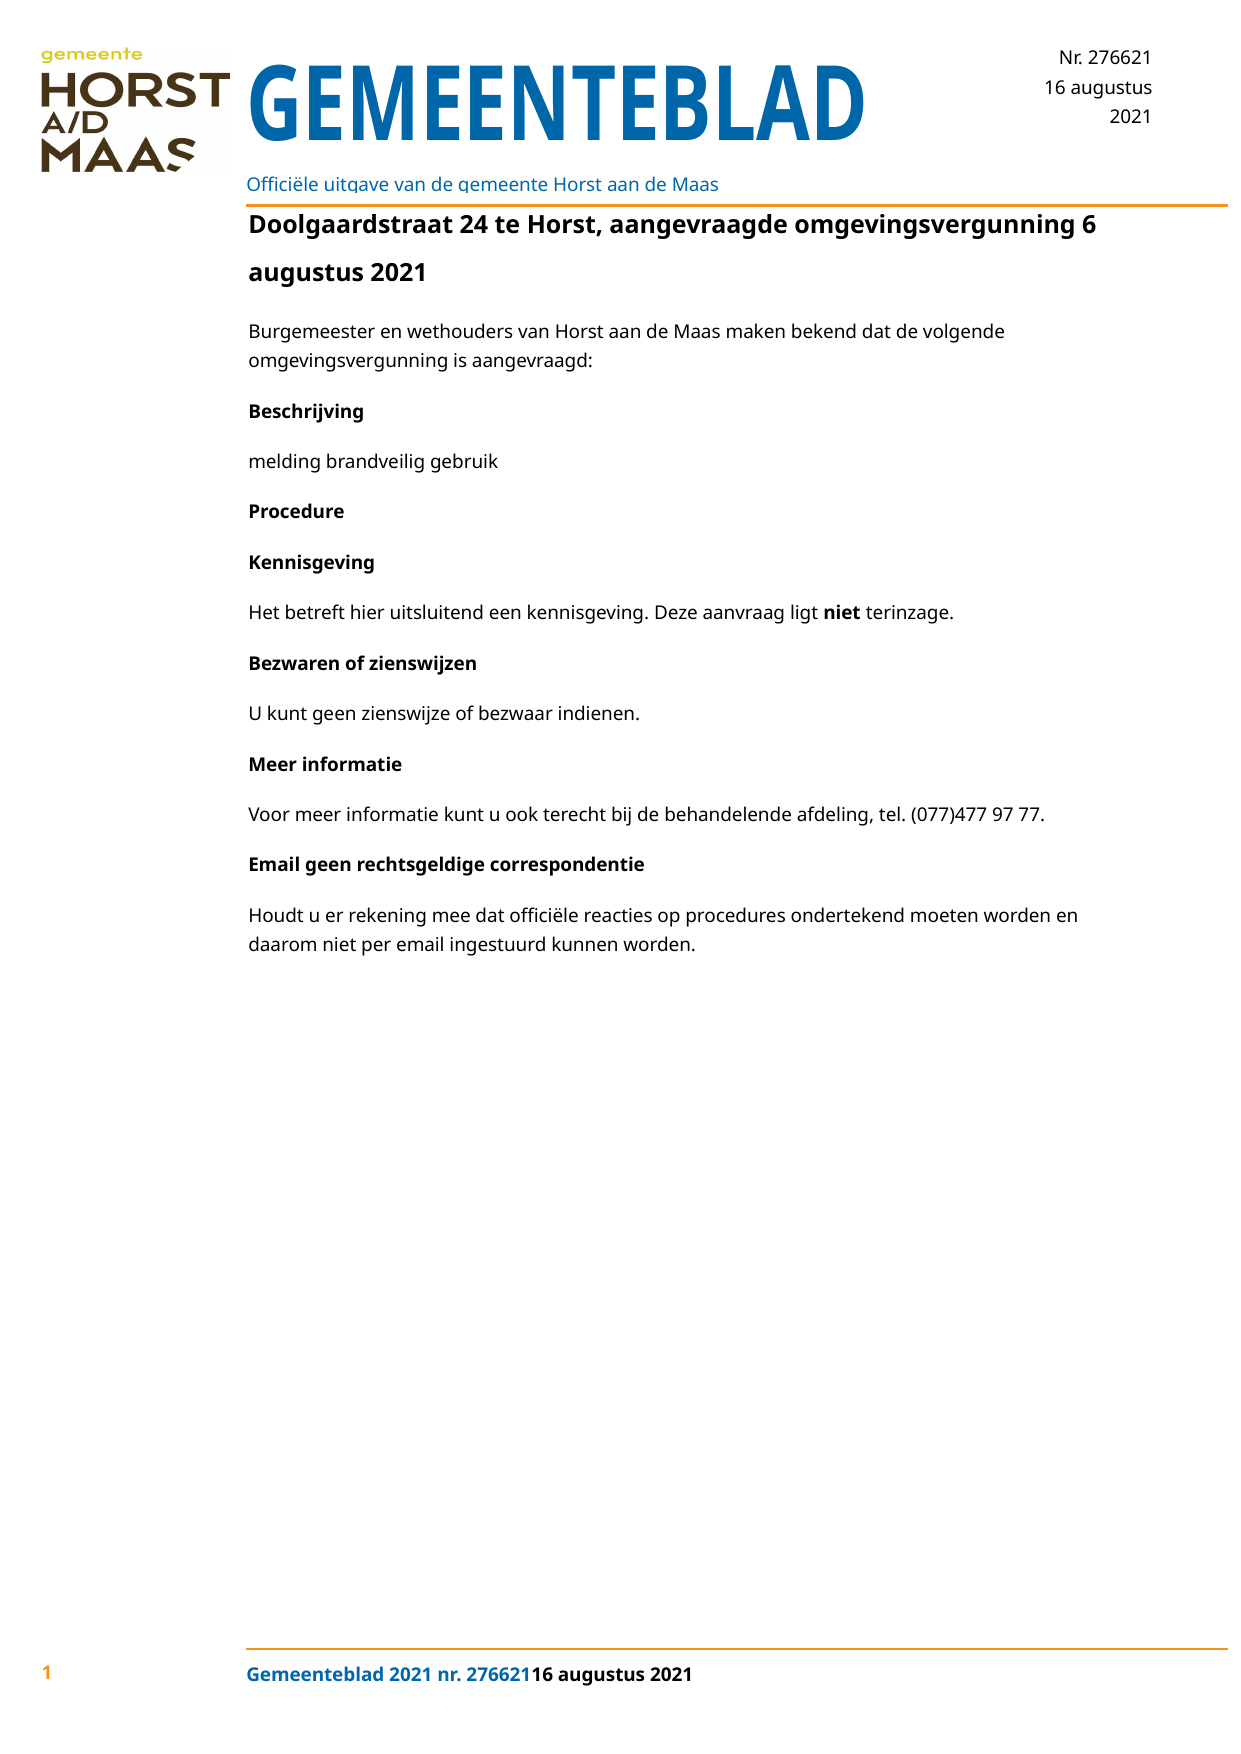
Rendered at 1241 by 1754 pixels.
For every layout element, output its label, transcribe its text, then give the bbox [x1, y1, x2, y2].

text Het betreft hier uitsluitend een kennisgeving. Deze aanvraag ligt niet terinzage. [248, 599, 1152, 625]
text Meer informatie [248, 751, 1152, 777]
text Email geen rechtsgeldige correspondentie [248, 852, 1152, 877]
text U kunt geen zienswijze of bezwaar indienen. [248, 700, 1152, 726]
text Procedure [248, 499, 1152, 524]
text melding brandveilig gebruik [248, 448, 1152, 474]
text Kennisgeving [248, 549, 1152, 575]
text Burgemeester en wethouders van Horst aan de Maas maken bekend dat de volgende omgevingsvergunning is aangevraagd: [248, 318, 1152, 373]
text Doolgaardstraat 24 te Horst, aangevraagde omgevingsvergunning 6 augustus 2021 [248, 207, 1152, 288]
text Beschrijving [248, 398, 1152, 424]
text Houdt u er rekening mee dat officiële reacties op procedures ondertekend moeten worden en daarom niet per email ingestuurd kunnen worden. [248, 902, 1152, 957]
text Voor meer informatie kunt u ook terecht bij de behandelende afdeling, tel. (077)477 97 77. [248, 801, 1152, 827]
picture [41, 47, 231, 172]
text Bezwaren of zienswijzen [248, 650, 1152, 676]
